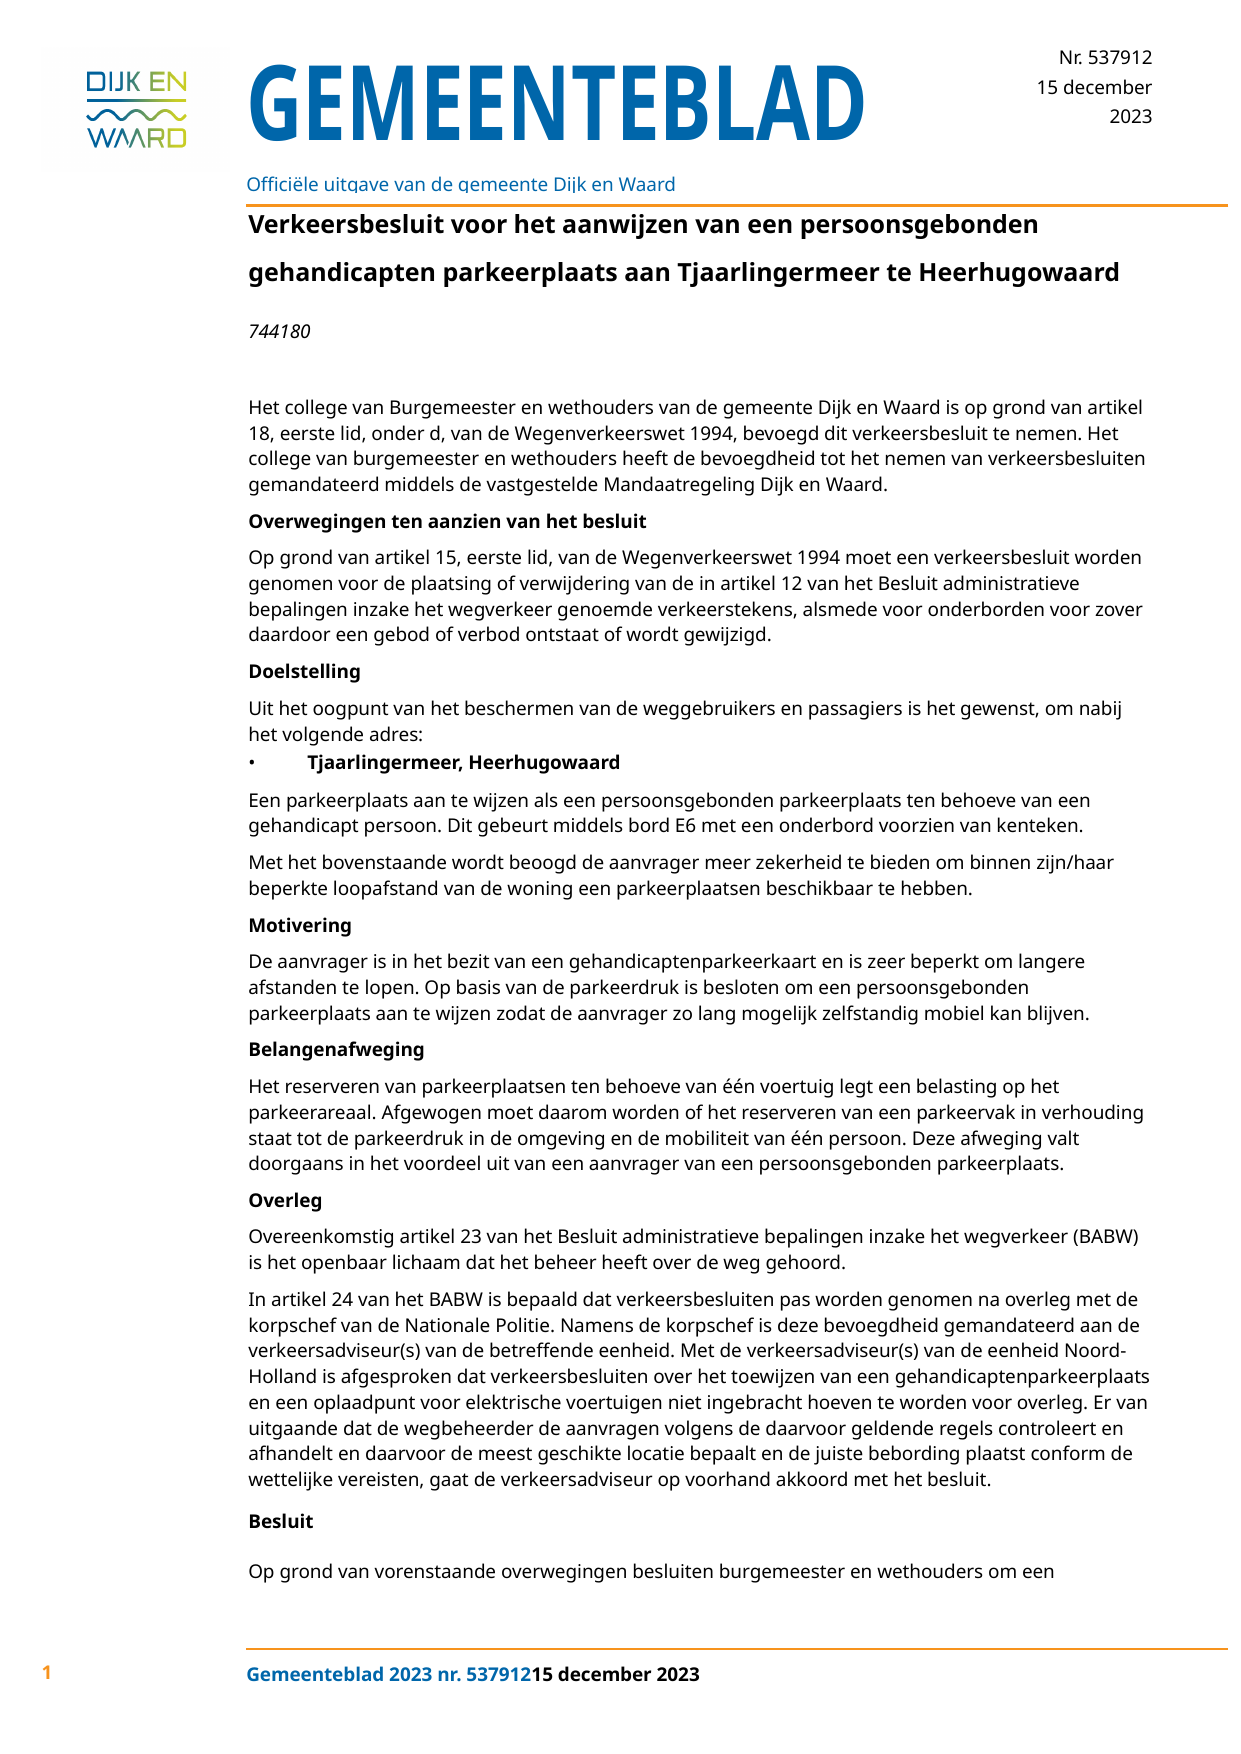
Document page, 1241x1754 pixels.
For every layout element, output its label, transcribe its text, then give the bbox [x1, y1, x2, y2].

text Uit het oogpunt van het beschermen van de weggebruikers en passagiers is het gewenst, om nabij het volgende adres: [248, 695, 1152, 746]
text In artikel 24 van het BABW is bepaald dat verkeersbesluiten pas worden genomen na overleg met de korpschef van de Nationale Politie. Namens de korpschef is deze bevoegdheid gemandateerd aan de verkeersadviseur(s) van de betreffende eenheid. Met de verkeersadviseur(s) van de eenheid Noord-Holland is afgesproken dat verkeersbesluiten over het toewijzen van een gehandicaptenparkeerplaats en een oplaadpunt voor elektrische voertuigen niet ingebracht hoeven te worden voor overleg. Er van uitgaande dat de wegbeheerder de aanvragen volgens de daarvoor geldende regels controleert en afhandelt en daarvoor de meest geschikte locatie bepaalt en de juiste bebording plaatst conform de wettelijke vereisten, gaat de verkeersadviseur op voorhand akkoord met het besluit. [248, 1286, 1152, 1492]
text Verkeersbesluit voor het aanwijzen van een persoonsgebonden gehandicapten parkeerplaats aan Tjaarlingermeer te Heerhugowaard [248, 207, 1152, 288]
text Met het bovenstaande wordt beoogd de aanvrager meer zekerheid te bieden om binnen zijn/haar beperkte loopafstand van de woning een parkeerplaatsen beschikbaar te hebben. [248, 849, 1152, 901]
text De aanvrager is in het bezit van een gehandicaptenparkeerkaart en is zeer beperkt om langere afstanden te lopen. Op basis van de parkeerdruk is besloten om een persoonsgebonden parkeerplaats aan te wijzen zodat de aanvrager zo lang mogelijk zelfstandig mobiel kan blijven. [248, 948, 1152, 1026]
text Overwegingen ten aanzien van het besluit [248, 508, 1152, 533]
picture [41, 47, 231, 172]
text Besluit [248, 1508, 1152, 1534]
text Het reserveren van parkeerplaatsen ten behoeve van één voertuig legt een belasting op het parkeerareaal. Afgewogen moet daarom worden of het reserveren van een parkeervak in verhouding staat tot de parkeerdruk in de omgeving en de mobiliteit van één persoon. Deze afweging valt doorgaans in het voordeel uit van een aanvrager van een persoonsgebonden parkeerplaats. [248, 1073, 1152, 1176]
text Doelstelling [248, 658, 1152, 684]
text Overleg [248, 1187, 1152, 1213]
text Op grond van artikel 15, eerste lid, van de Wegenverkeerswet 1994 moet een verkeersbesluit worden genomen voor de plaatsing of verwijdering van de in artikel 12 van het Besluit administratieve bepalingen inzake het wegverkeer genoemde verkeerstekens, alsmede voor onderborden voor zover daardoor een gebod of verbod ontstaat of wordt gewijzigd. [248, 544, 1152, 647]
text Het college van Burgemeester en wethouders van de gemeente Dijk en Waard is op grond van artikel 18, eerste lid, onder d, van de Wegenverkeerswet 1994, bevoegd dit verkeersbesluit te nemen. Het college van burgemeester en wethouders heeft de bevoegdheid tot het nemen van verkeersbesluiten gemandateerd middels de vastgestelde Mandaatregeling Dijk en Waard. [248, 394, 1152, 497]
text Motivering [248, 912, 1152, 937]
text Overeenkomstig artikel 23 van het Besluit administratieve bepalingen inzake het wegverkeer (BABW) is het openbaar lichaam dat het beheer heeft over de weg gehoord. [248, 1224, 1152, 1275]
text Belangenafweging [248, 1037, 1152, 1062]
text Een parkeerplaats aan te wijzen als een persoonsgebonden parkeerplaats ten behoeve van een gehandicapt persoon. Dit gebeurt middels bord E6 met een onderbord voorzien van kenteken. [248, 787, 1152, 838]
text 744180 [248, 318, 1152, 344]
text Op grond van vorenstaande overwegingen besluiten burgemeester en wethouders om een [248, 1559, 1152, 1584]
list Tjaarlingermeer, Heerhugowaard [248, 749, 1152, 775]
